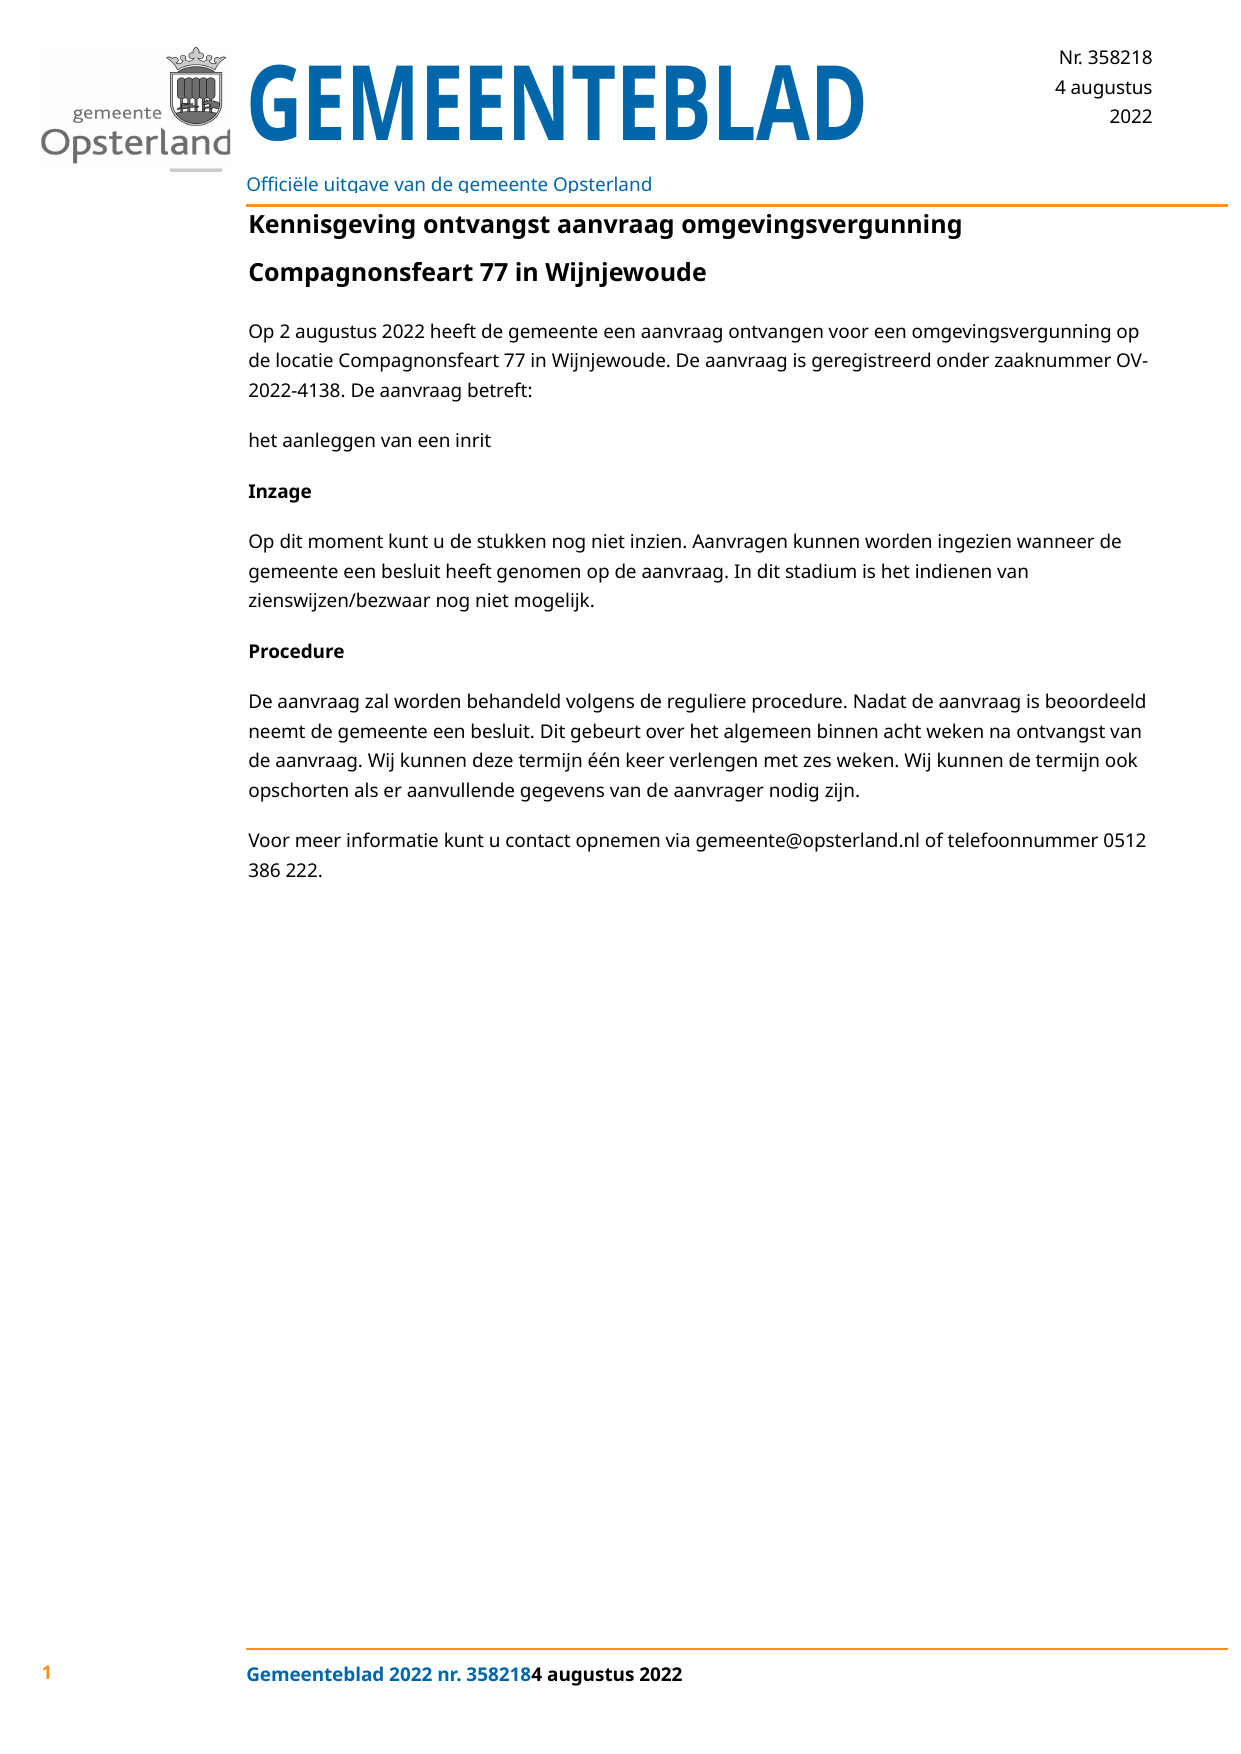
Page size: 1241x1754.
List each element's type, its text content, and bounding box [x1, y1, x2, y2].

text De aanvraag zal worden behandeld volgens de reguliere procedure. Nadat de aanvraag is beoordeeld neemt de gemeente een besluit. Dit gebeurt over het algemeen binnen acht weken na ontvangst van de aanvraag. Wij kunnen deze termijn één keer verlengen met zes weken. Wij kunnen de termijn ook opschorten als er aanvullende gegevens van de aanvrager nodig zijn. [248, 688, 1152, 803]
text Voor meer informatie kunt u contact opnemen via gemeente@opsterland.nl of telefoonnummer 0512 386 222. [248, 827, 1152, 883]
text Op 2 augustus 2022 heeft de gemeente een aanvraag ontvangen voor een omgevingsvergunning op de locatie Compagnonsfeart 77 in Wijnjewoude. De aanvraag is geregistreerd onder zaaknummer OV-2022-4138. De aanvraag betreft: [248, 318, 1152, 403]
text Op dit moment kunt u de stukken nog niet inzien. Aanvragen kunnen worden ingezien wanneer de gemeente een besluit heeft genomen op de aanvraag. In dit stadium is het indienen van zienswijzen/bezwaar nog niet mogelijk. [248, 528, 1152, 613]
text Kennisgeving ontvangst aanvraag omgevingsvergunning Compagnonsfeart 77 in Wijnjewoude [248, 207, 1152, 288]
text Procedure [248, 638, 1152, 664]
picture [41, 47, 231, 172]
text Inzage [248, 478, 1152, 504]
text het aanleggen van een inrit [248, 427, 1152, 453]
